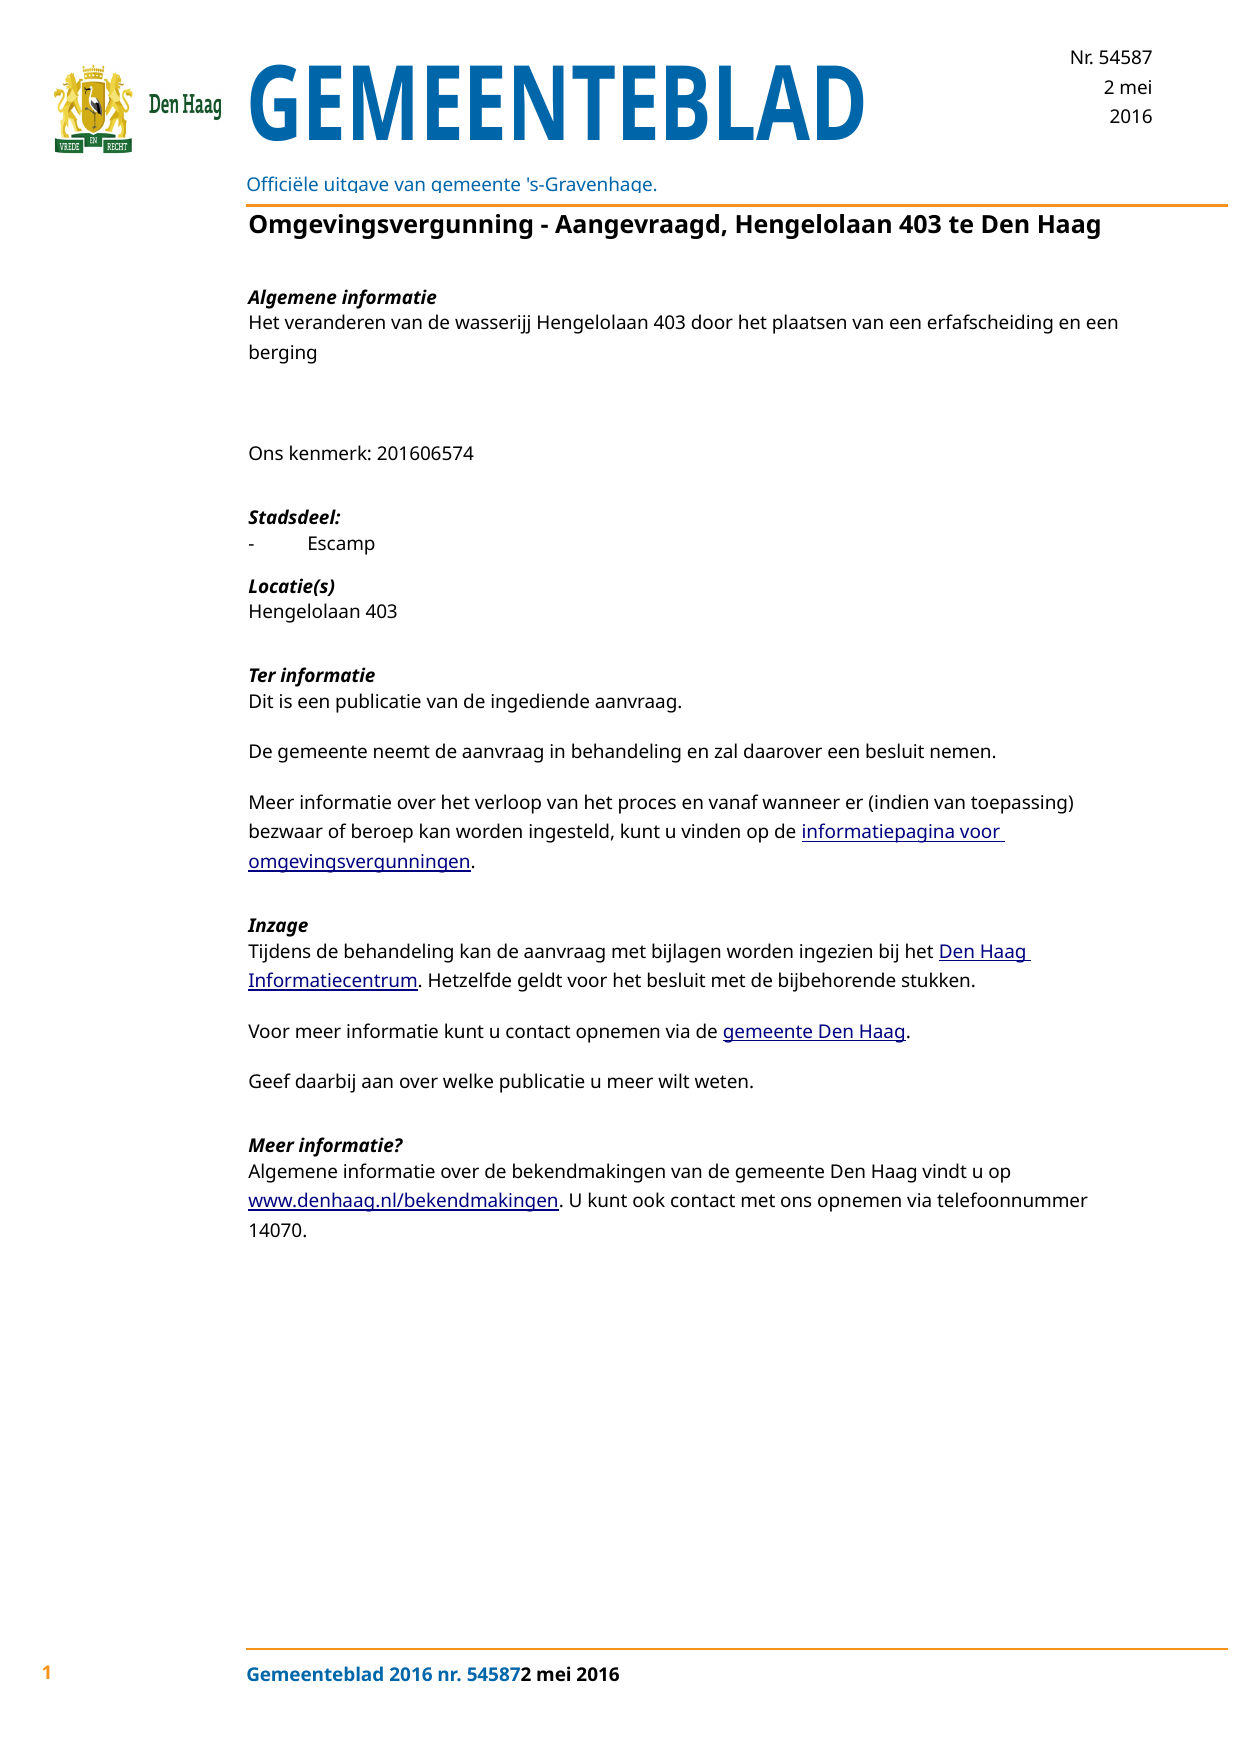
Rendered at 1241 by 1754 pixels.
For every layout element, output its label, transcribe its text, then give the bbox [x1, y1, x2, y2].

text Tijdens de behandeling kan de aanvraag met bijlagen worden ingezien bij het Den Haag Informatiecentrum. Hetzelfde geldt voor het besluit met de bijbehorende stukken. [248, 938, 1152, 993]
text Geef daarbij aan over welke publicatie u meer wilt weten. [248, 1068, 1152, 1094]
text Ter informatie [248, 662, 1152, 688]
text De gemeente neemt de aanvraag in behandeling en zal daarover een besluit nemen. [248, 739, 1152, 764]
text Voor meer informatie kunt u contact opnemen via de gemeente Den Haag. [248, 1018, 1152, 1044]
text Hengelolaan 403 [248, 598, 1152, 624]
text Meer informatie? [248, 1132, 1152, 1158]
text Algemene informatie over de bekendmakingen van de gemeente Den Haag vindt u op www.denhaag.nl/bekendmakingen. U kunt ook contact met ons opnemen via telefoonnummer 14070. [248, 1158, 1152, 1243]
text Het veranderen van de wasserijj Hengelolaan 403 door het plaatsen van een erfafscheiding en een berging [248, 309, 1152, 365]
text Locatie(s) [248, 573, 1152, 598]
text Meer informatie over het verloop van het proces en vanaf wanneer er (indien van toepassing) bezwaar of beroep kan worden ingesteld, kunt u vinden op de informatiepagina voor omgevingsvergunningen. [248, 789, 1152, 874]
text Stadsdeel: [248, 504, 1152, 530]
text Algemene informatie [248, 284, 1152, 309]
text Omgevingsvergunning - Aangevraagd, Hengelolaan 403 te Den Haag [248, 207, 1152, 241]
list Escamp [248, 530, 1152, 555]
text Dit is een publicatie van de ingediende aanvraag. [248, 688, 1152, 714]
picture [41, 47, 231, 172]
text Ons kenmerk: 201606574 [248, 440, 1152, 466]
text Inzage [248, 912, 1152, 938]
